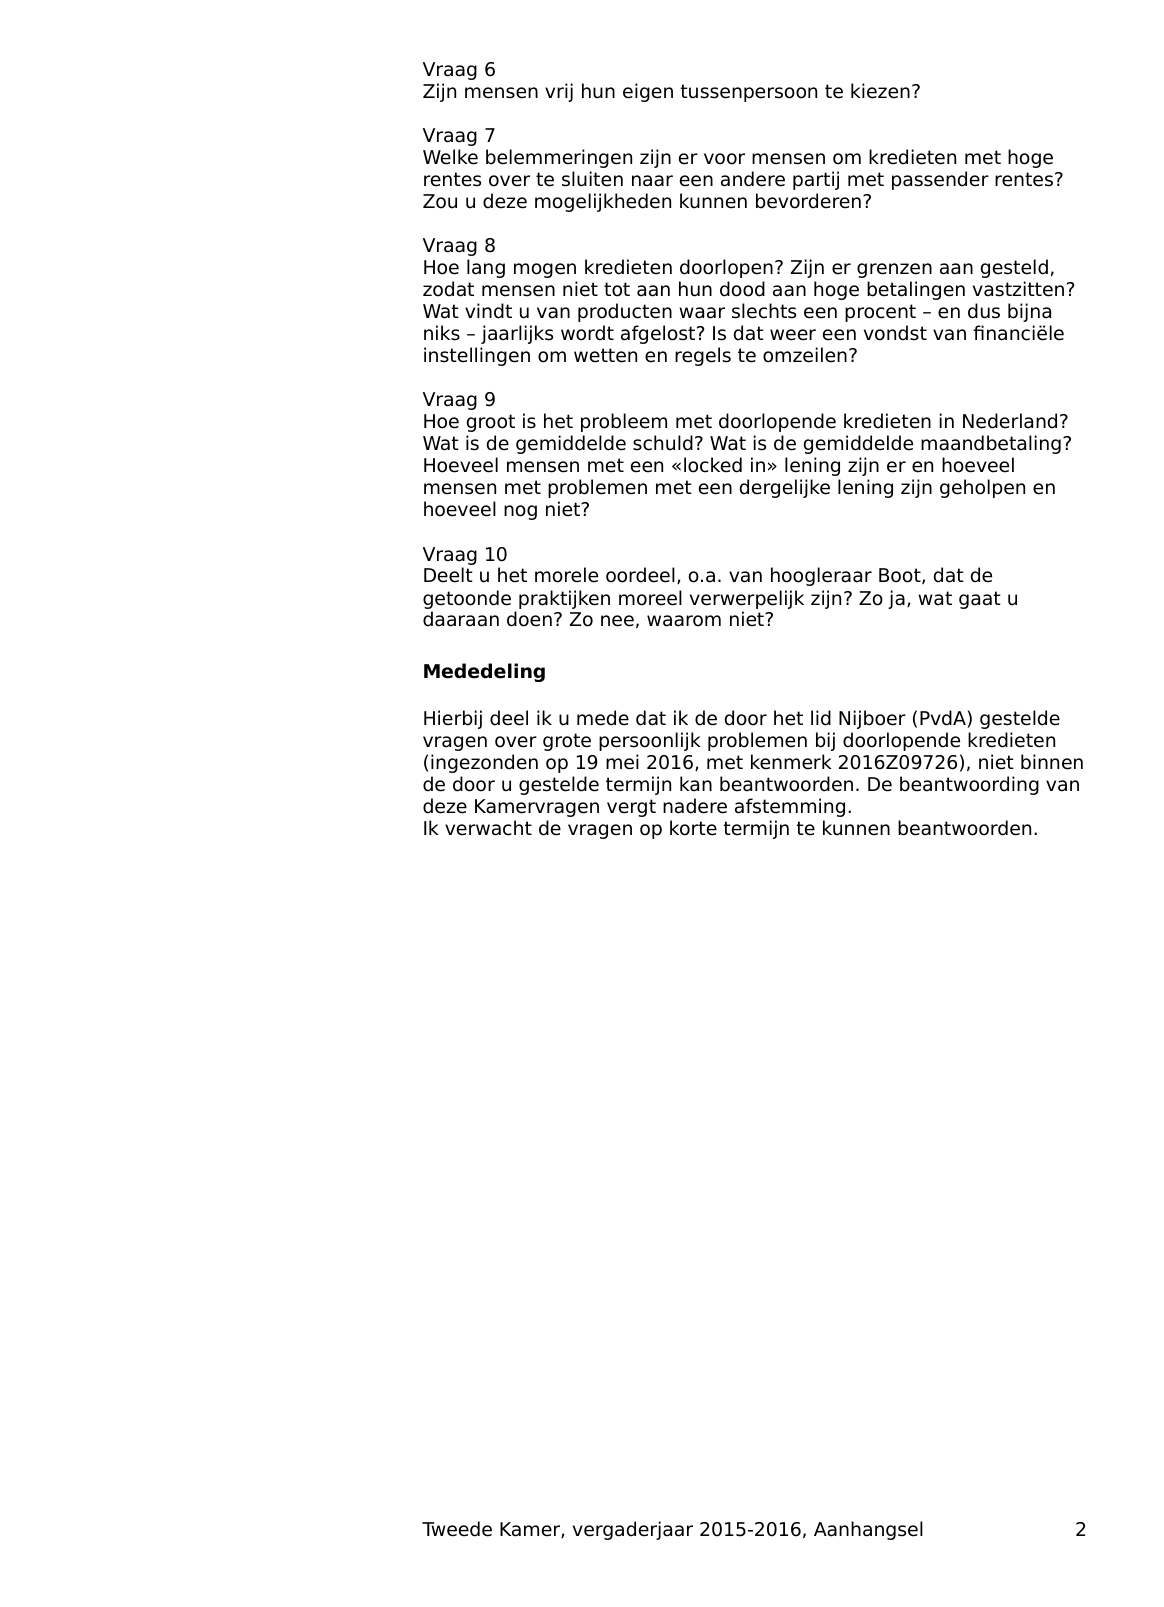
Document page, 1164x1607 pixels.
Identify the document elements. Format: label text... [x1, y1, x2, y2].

text Zijn mensen vrij hun eigen tussenpersoon te kiezen? [422, 81, 1087, 103]
subtitle Mededeling [422, 661, 1087, 683]
text Ik verwacht de vragen op korte termijn te kunnen beantwoorden. [422, 818, 1087, 840]
text Vraag 6 [422, 59, 1087, 81]
text Hierbij deel ik u mede dat ik de door het lid Nijboer (PvdA) gestelde vragen over grote persoonlijk problemen bij doorlopende kredieten (ingezonden op 19 mei 2016, met kenmerk 2016Z09726), niet binnen de door u gestelde termijn kan beantwoorden. De beantwoording van deze Kamervragen vergt nadere afstemming. [422, 708, 1087, 818]
text Hoe groot is het probleem met doorlopende kredieten in Nederland? Wat is de gemiddelde schuld? Wat is de gemiddelde maandbetaling? Hoeveel mensen met een «locked in» lening zijn er en hoeveel mensen met problemen met een dergelijke lening zijn geholpen en hoeveel nog niet? [422, 411, 1087, 521]
text Vraag 10 [422, 543, 1087, 565]
text Hoe lang mogen kredieten doorlopen? Zijn er grenzen aan gesteld, zodat mensen niet tot aan hun dood aan hoge betalingen vastzitten? Wat vindt u van producten waar slechts een procent – en dus bijna niks – jaarlijks wordt afgelost? Is dat weer een vondst van financiële instellingen om wetten en regels te omzeilen? [422, 257, 1087, 367]
text Vraag 8 [422, 235, 1087, 257]
text Welke belemmeringen zijn er voor mensen om kredieten met hoge rentes over te sluiten naar een andere partij met passender rentes? Zou u deze mogelijkheden kunnen bevorderen? [422, 147, 1087, 213]
text Vraag 7 [422, 125, 1087, 147]
text Deelt u het morele oordeel, o.a. van hoogleraar Boot, dat de getoonde praktijken moreel verwerpelijk zijn? Zo ja, wat gaat u daaraan doen? Zo nee, waarom niet? [422, 565, 1087, 631]
text Vraag 9 [422, 389, 1087, 411]
